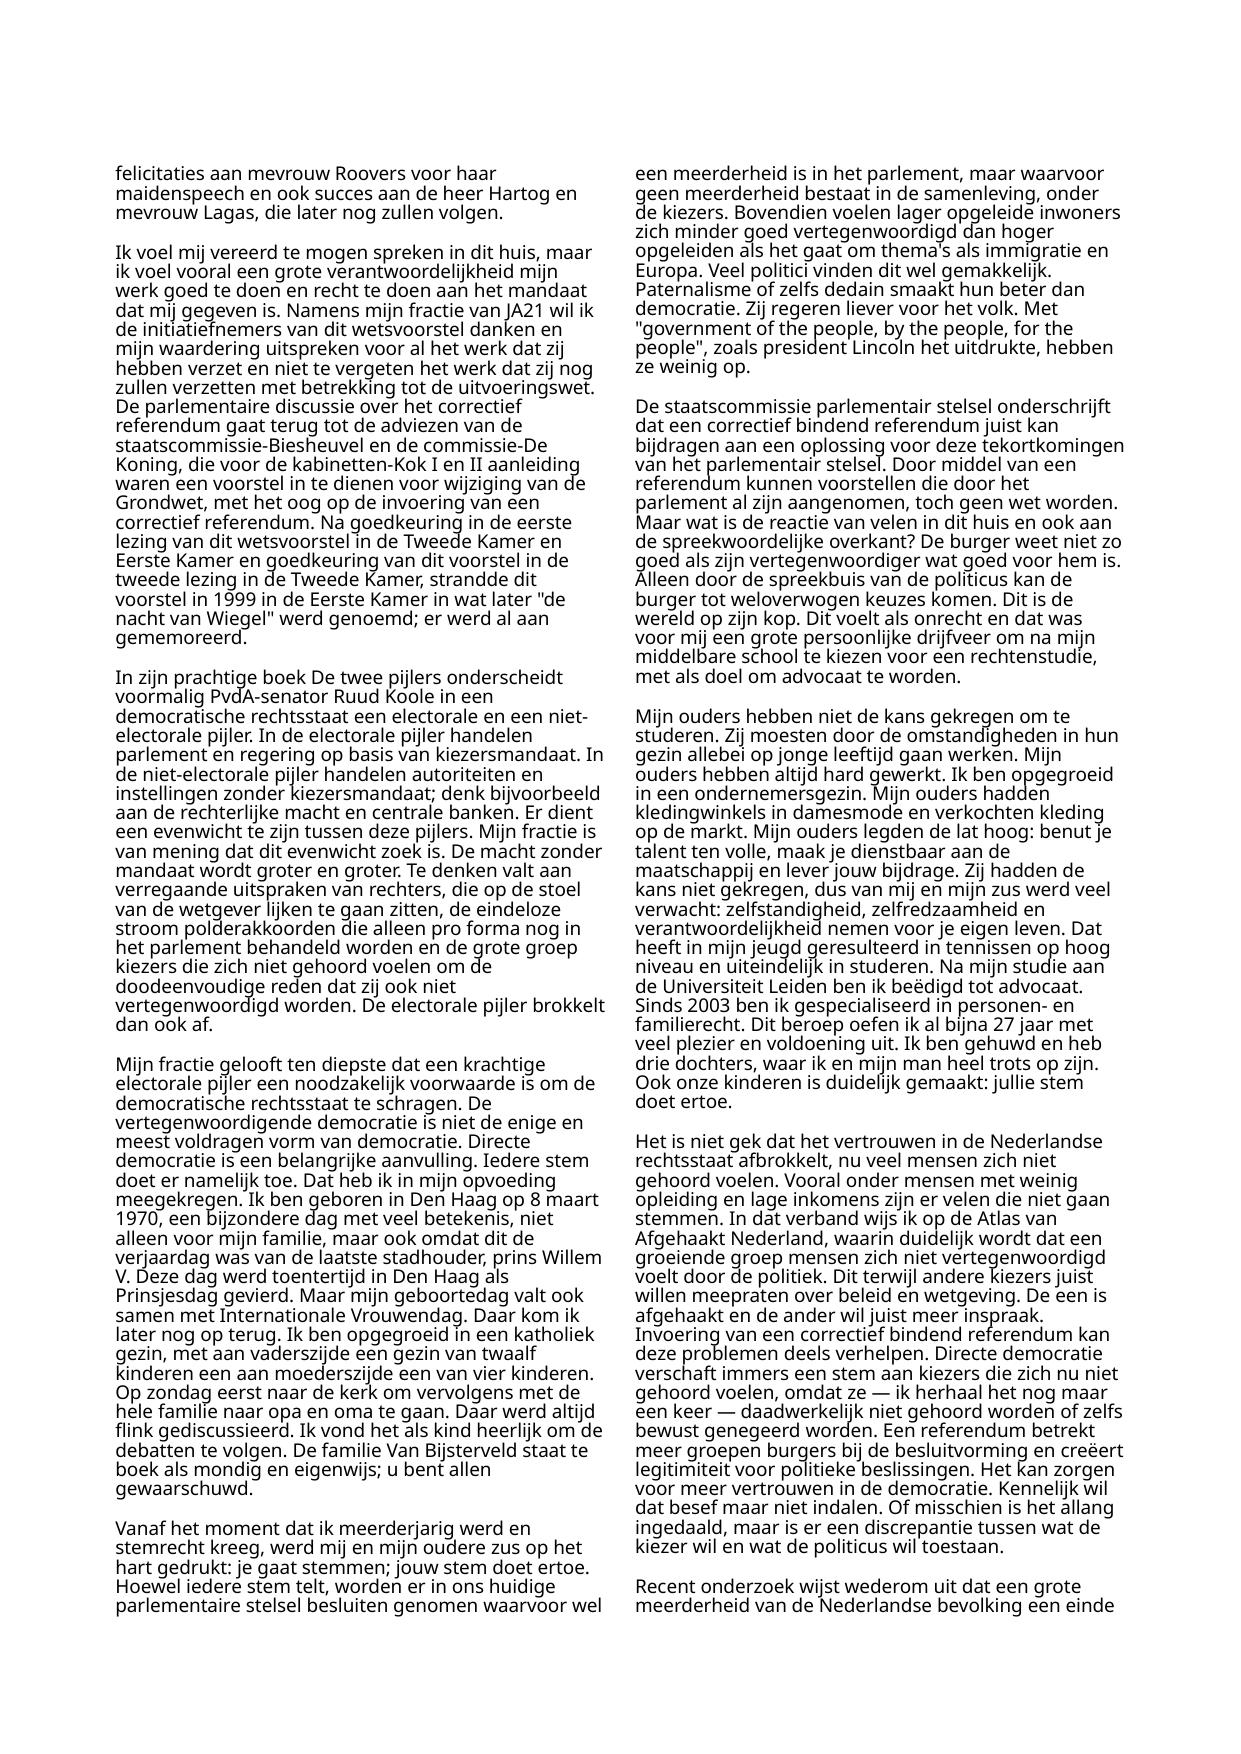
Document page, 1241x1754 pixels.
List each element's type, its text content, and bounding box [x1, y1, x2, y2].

text Mijn ouders hebben niet de kans gekregen om te studeren. Zij moesten door de omstandigheden in hun gezin allebei op jonge leeftijd gaan werken. Mijn ouders hebben altijd hard gewerkt. Ik ben opgegroeid in een ondernemersgezin. Mijn ouders hadden kledingwinkels in damesmode en verkochten kleding op de markt. Mijn ouders legden de lat hoog: benut je talent ten volle, maak je dienstbaar aan de maatschappij en lever jouw bijdrage. Zij hadden de kans niet gekregen, dus van mij en mijn zus werd veel verwacht: zelfstandigheid, zelfredzaamheid en verantwoordelijkheid nemen voor je eigen leven. Dat heeft in mijn jeugd geresulteerd in tennissen op hoog niveau en uiteindelijk in studeren. Na mijn studie aan de Universiteit Leiden ben ik beëdigd tot advocaat. Sinds 2003 ben ik gespecialiseerd in personen- en familierecht. Dit beroep oefen ik al bijna 27 jaar met veel plezier en voldoening uit. Ik ben gehuwd en heb drie dochters, waar ik en mijn man heel trots op zijn. Ook onze kinderen is duidelijk gemaakt: jullie stem doet ertoe. [635, 708, 1125, 1112]
text felicitaties aan mevrouw Roovers voor haar maidenspeech en ook succes aan de heer Hartog en mevrouw Lagas, die later nog zullen volgen. [115, 165, 605, 223]
text een meerderheid is in het parlement, maar waarvoor geen meerderheid bestaat in de samenleving, onder de kiezers. Bovendien voelen lager opgeleide inwoners zich minder goed vertegenwoordigd dan hoger opgeleiden als het gaat om thema's als immigratie en Europa. Veel politici vinden dit wel gemakkelijk. Paternalisme of zelfs dedain smaakt hun beter dan democratie. Zij regeren liever voor het volk. Met "government of the people, by the people, for the people", zoals president Lincoln het uitdrukte, hebben ze weinig op. [635, 165, 1125, 377]
text Ik voel mij vereerd te mogen spreken in dit huis, maar ik voel vooral een grote verantwoordelijkheid mijn werk goed te doen en recht te doen aan het mandaat dat mij gegeven is. Namens mijn fractie van JA21 wil ik de initiatiefnemers van dit wetsvoorstel danken en mijn waardering uitspreken voor al het werk dat zij hebben verzet en niet te vergeten het werk dat zij nog zullen verzetten met betrekking tot de uitvoeringswet. De parlementaire discussie over het correctief referendum gaat terug tot de adviezen van de staatscommissie-Biesheuvel en de commissie-De Koning, die voor de kabinetten-Kok I en II aanleiding waren een voorstel in te dienen voor wijziging van de Grondwet, met het oog op de invoering van een correctief referendum. Na goedkeuring in de eerste lezing van dit wetsvoorstel in de Tweede Kamer en Eerste Kamer en goedkeuring van dit voorstel in de tweede lezing in de Tweede Kamer, strandde dit voorstel in 1999 in de Eerste Kamer in wat later "de nacht van Wiegel" werd genoemd; er werd al aan gememoreerd. [115, 244, 605, 648]
text Vanaf het moment dat ik meerderjarig werd en stemrecht kreeg, werd mij en mijn oudere zus op het hart gedrukt: je gaat stemmen; jouw stem doet ertoe. Hoewel iedere stem telt, worden er in ons huidige parlementaire stelsel besluiten genomen waarvoor wel [115, 1520, 605, 1616]
text Het is niet gek dat het vertrouwen in de Nederlandse rechtsstaat afbrokkelt, nu veel mensen zich niet gehoord voelen. Vooral onder mensen met weinig opleiding en lage inkomens zijn er velen die niet gaan stemmen. In dat verband wijs ik op de Atlas van Afgehaakt Nederland, waarin duidelijk wordt dat een groeiende groep mensen zich niet vertegenwoordigd voelt door de politiek. Dit terwijl andere kiezers juist willen meepraten over beleid en wetgeving. De een is afgehaakt en de ander wil juist meer inspraak. Invoering van een correctief bindend referendum kan deze problemen deels verhelpen. Directe democratie verschaft immers een stem aan kiezers die zich nu niet gehoord voelen, omdat ze — ik herhaal het nog maar een keer — daadwerkelijk niet gehoord worden of zelfs bewust genegeerd worden. Een referendum betrekt meer groepen burgers bij de besluitvorming en creëert legitimiteit voor politieke beslissingen. Het kan zorgen voor meer vertrouwen in de democratie. Kennelijk wil dat besef maar niet indalen. Of misschien is het allang ingedaald, maar is er een discrepantie tussen wat de kiezer wil en wat de politicus wil toestaan. [635, 1133, 1125, 1557]
text In zijn prachtige boek De twee pijlers onderscheidt voormalig PvdA-senator Ruud Koole in een democratische rechtsstaat een electorale en een niet-electorale pijler. In de electorale pijler handelen parlement en regering op basis van kiezersmandaat. In de niet-electorale pijler handelen autoriteiten en instellingen zonder kiezersmandaat; denk bijvoorbeeld aan de rechterlijke macht en centrale banken. Er dient een evenwicht te zijn tussen deze pijlers. Mijn fractie is van mening dat dit evenwicht zoek is. De macht zonder mandaat wordt groter en groter. Te denken valt aan verregaande uitspraken van rechters, die op de stoel van de wetgever lijken te gaan zitten, de eindeloze stroom polderakkoorden die alleen pro forma nog in het parlement behandeld worden en de grote groep kiezers die zich niet gehoord voelen om de doodeenvoudige reden dat zij ook niet vertegenwoordigd worden. De electorale pijler brokkelt dan ook af. [115, 669, 605, 1035]
text Mijn fractie gelooft ten diepste dat een krachtige electorale pijler een noodzakelijk voorwaarde is om de democratische rechtsstaat te schragen. De vertegenwoordigende democratie is niet de enige en meest voldragen vorm van democratie. Directe democratie is een belangrijke aanvulling. Iedere stem doet er namelijk toe. Dat heb ik in mijn opvoeding meegekregen. Ik ben geboren in Den Haag op 8 maart 1970, een bijzondere dag met veel betekenis, niet alleen voor mijn familie, maar ook omdat dit de verjaardag was van de laatste stadhouder, prins Willem V. Deze dag werd toentertijd in Den Haag als Prinsjesdag gevierd. Maar mijn geboortedag valt ook samen met Internationale Vrouwendag. Daar kom ik later nog op terug. Ik ben opgegroeid in een katholiek gezin, met aan vaderszijde een gezin van twaalf kinderen een aan moederszijde een van vier kinderen. Op zondag eerst naar de kerk om vervolgens met de hele familie naar opa en oma te gaan. Daar werd altijd flink gediscussieerd. Ik vond het als kind heerlijk om de debatten te volgen. De familie Van Bijsterveld staat te boek als mondig en eigenwijs; u bent allen gewaarschuwd. [115, 1056, 605, 1499]
text De staatscommissie parlementair stelsel onderschrijft dat een correctief bindend referendum juist kan bijdragen aan een oplossing voor deze tekortkomingen van het parlementair stelsel. Door middel van een referendum kunnen voorstellen die door het parlement al zijn aangenomen, toch geen wet worden. Maar wat is de reactie van velen in dit huis en ook aan de spreekwoordelijke overkant? De burger weet niet zo goed als zijn vertegenwoordiger wat goed voor hem is. Alleen door de spreekbuis van de politicus kan de burger tot weloverwogen keuzes komen. Dit is de wereld op zijn kop. Dit voelt als onrecht en dat was voor mij een grote persoonlijke drijfveer om na mijn middelbare school te kiezen voor een rechtenstudie, met als doel om advocaat te worden. [635, 398, 1125, 687]
text Recent onderzoek wijst wederom uit dat een grote meerderheid van de Nederlandse bevolking een einde [635, 1578, 1125, 1616]
